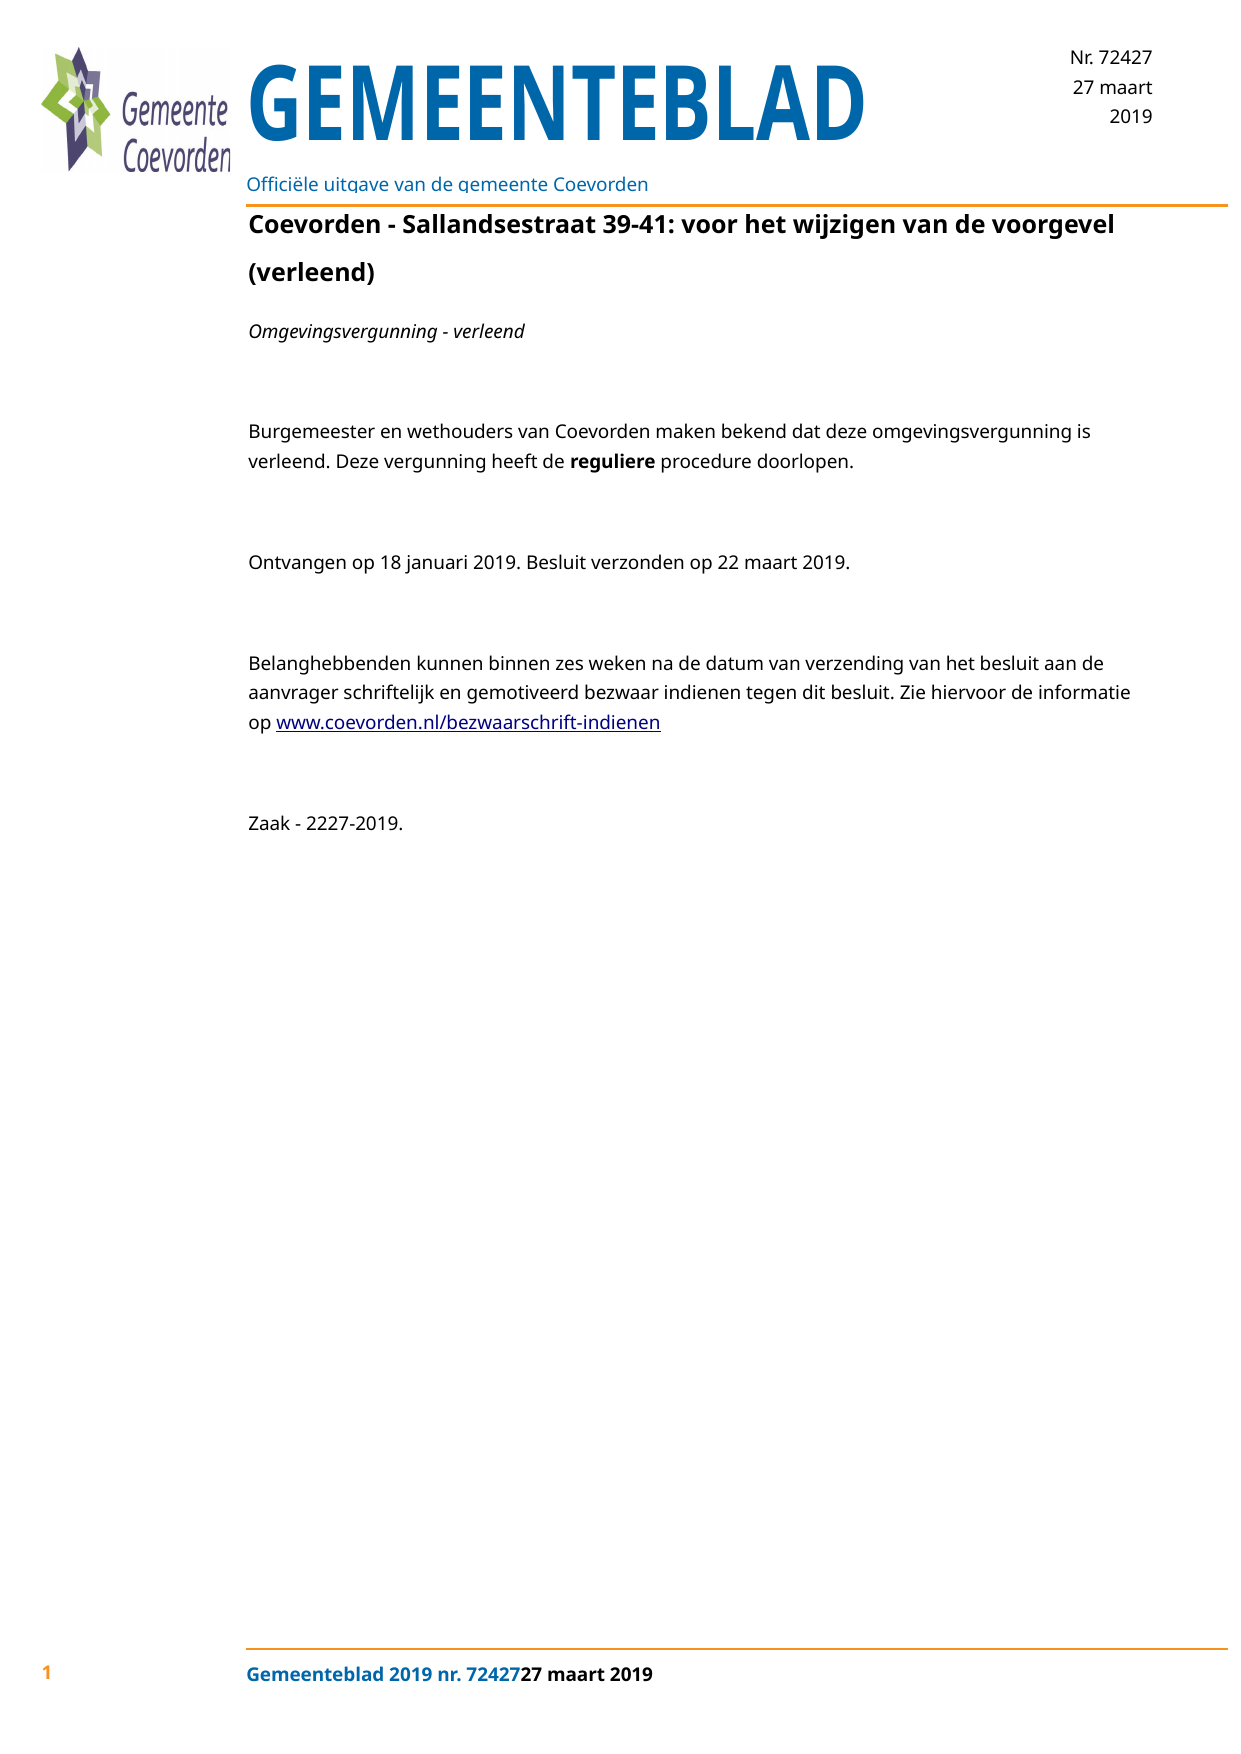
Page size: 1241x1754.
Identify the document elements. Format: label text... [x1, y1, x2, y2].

text Ontvangen op 18 januari 2019. Besluit verzonden op 22 maart 2019. [248, 549, 1152, 575]
text Belanghebbenden kunnen binnen zes weken na de datum van verzending van het besluit aan de aanvrager schriftelijk en gemotiveerd bezwaar indienen tegen dit besluit. Zie hiervoor de informatie op www.coevorden.nl/bezwaarschrift-indienen [248, 650, 1152, 735]
picture [41, 47, 231, 172]
text Coevorden - Sallandsestraat 39-41: voor het wijzigen van de voorgevel (verleend) [248, 207, 1152, 288]
text Burgemeester en wethouders van Coevorden maken bekend dat deze omgevingsvergunning is verleend. Deze vergunning heeft de reguliere procedure doorlopen. [248, 419, 1152, 474]
text Zaak - 2227-2019. [248, 810, 1152, 836]
text Omgevingsvergunning - verleend [248, 318, 1152, 344]
